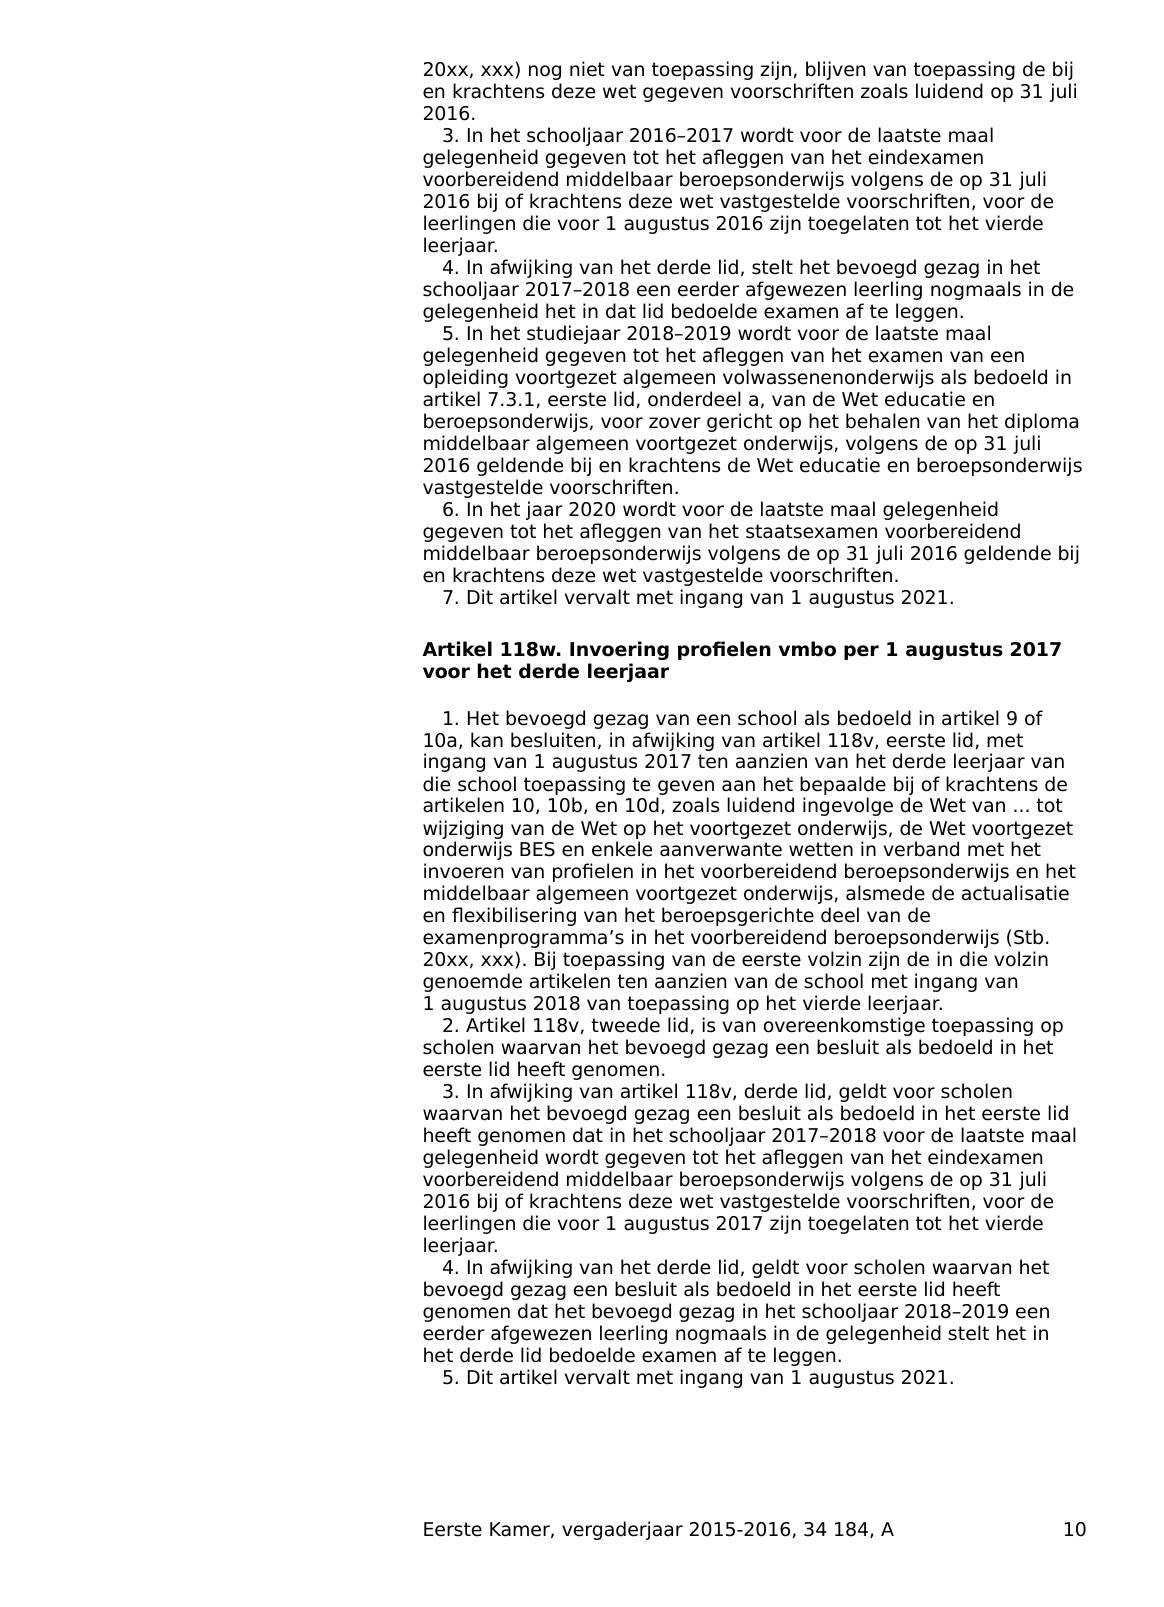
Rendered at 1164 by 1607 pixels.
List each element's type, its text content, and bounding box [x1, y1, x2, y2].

text 3. In afwijking van artikel 118v, derde lid, geldt voor scholen waarvan het bevoegd gezag een besluit als bedoeld in het eerste lid heeft genomen dat in het schooljaar 2017–2018 voor de laatste maal gelegenheid wordt gegeven tot het afleggen van het eindexamen voorbereidend middelbaar beroepsonderwijs volgens de op 31 juli 2016 bij of krachtens deze wet vastgestelde voorschriften, voor de leerlingen die voor 1 augustus 2017 zijn toegelaten tot het vierde leerjaar. [422, 1081, 1087, 1257]
text 20xx, xxx) nog niet van toepassing zijn, blijven van toepassing de bij en krachtens deze wet gegeven voorschriften zoals luidend op 31 juli 2016. [422, 59, 1087, 125]
text 4. In afwijking van het derde lid, stelt het bevoegd gezag in het schooljaar 2017–2018 een eerder afgewezen leerling nogmaals in de gelegenheid het in dat lid bedoelde examen af te leggen. [422, 257, 1087, 323]
text 6. In het jaar 2020 wordt voor de laatste maal gelegenheid gegeven tot het afleggen van het staatsexamen voorbereidend middelbaar beroepsonderwijs volgens de op 31 juli 2016 geldende bij en krachtens deze wet vastgestelde voorschriften. [422, 499, 1087, 587]
subtitle Artikel 118w. Invoering profielen vmbo per 1 augustus 2017 voor het derde leerjaar [422, 638, 1087, 682]
text 3. In het schooljaar 2016–2017 wordt voor de laatste maal gelegenheid gegeven tot het afleggen van het eindexamen voorbereidend middelbaar beroepsonderwijs volgens de op 31 juli 2016 bij of krachtens deze wet vastgestelde voorschriften, voor de leerlingen die voor 1 augustus 2016 zijn toegelaten tot het vierde leerjaar. [422, 125, 1087, 257]
text 5. Dit artikel vervalt met ingang van 1 augustus 2021. [422, 1367, 1087, 1389]
text 2. Artikel 118v, tweede lid, is van overeenkomstige toepassing op scholen waarvan het bevoegd gezag een besluit als bedoeld in het eerste lid heeft genomen. [422, 1015, 1087, 1081]
text 5. In het studiejaar 2018–2019 wordt voor de laatste maal gelegenheid gegeven tot het afleggen van het examen van een opleiding voortgezet algemeen volwassenenonderwijs als bedoeld in artikel 7.3.1, eerste lid, onderdeel a, van de Wet educatie en beroepsonderwijs, voor zover gericht op het behalen van het diploma middelbaar algemeen voortgezet onderwijs, volgens de op 31 juli 2016 geldende bij en krachtens de Wet educatie en beroepsonderwijs vastgestelde voorschriften. [422, 323, 1087, 499]
text 1. Het bevoegd gezag van een school als bedoeld in artikel 9 of 10a, kan besluiten, in afwijking van artikel 118v, eerste lid, met ingang van 1 augustus 2017 ten aanzien van het derde leerjaar van die school toepassing te geven aan het bepaalde bij of krachtens de artikelen 10, 10b, en 10d, zoals luidend ingevolge de Wet van ... tot wijziging van de Wet op het voortgezet onderwijs, de Wet voortgezet onderwijs BES en enkele aanverwante wetten in verband met het invoeren van profielen in het voorbereidend beroepsonderwijs en het middelbaar algemeen voortgezet onderwijs, alsmede de actualisatie en flexibilisering van het beroepsgerichte deel van de examenprogramma’s in het voorbereidend beroepsonderwijs (Stb. 20xx, xxx). Bij toepassing van de eerste volzin zijn de in die volzin genoemde artikelen ten aanzien van de school met ingang van 1 augustus 2018 van toepassing op het vierde leerjaar. [422, 707, 1087, 1015]
text 7. Dit artikel vervalt met ingang van 1 augustus 2021. [422, 587, 1087, 608]
text 4. In afwijking van het derde lid, geldt voor scholen waarvan het bevoegd gezag een besluit als bedoeld in het eerste lid heeft genomen dat het bevoegd gezag in het schooljaar 2018–2019 een eerder afgewezen leerling nogmaals in de gelegenheid stelt het in het derde lid bedoelde examen af te leggen. [422, 1257, 1087, 1367]
